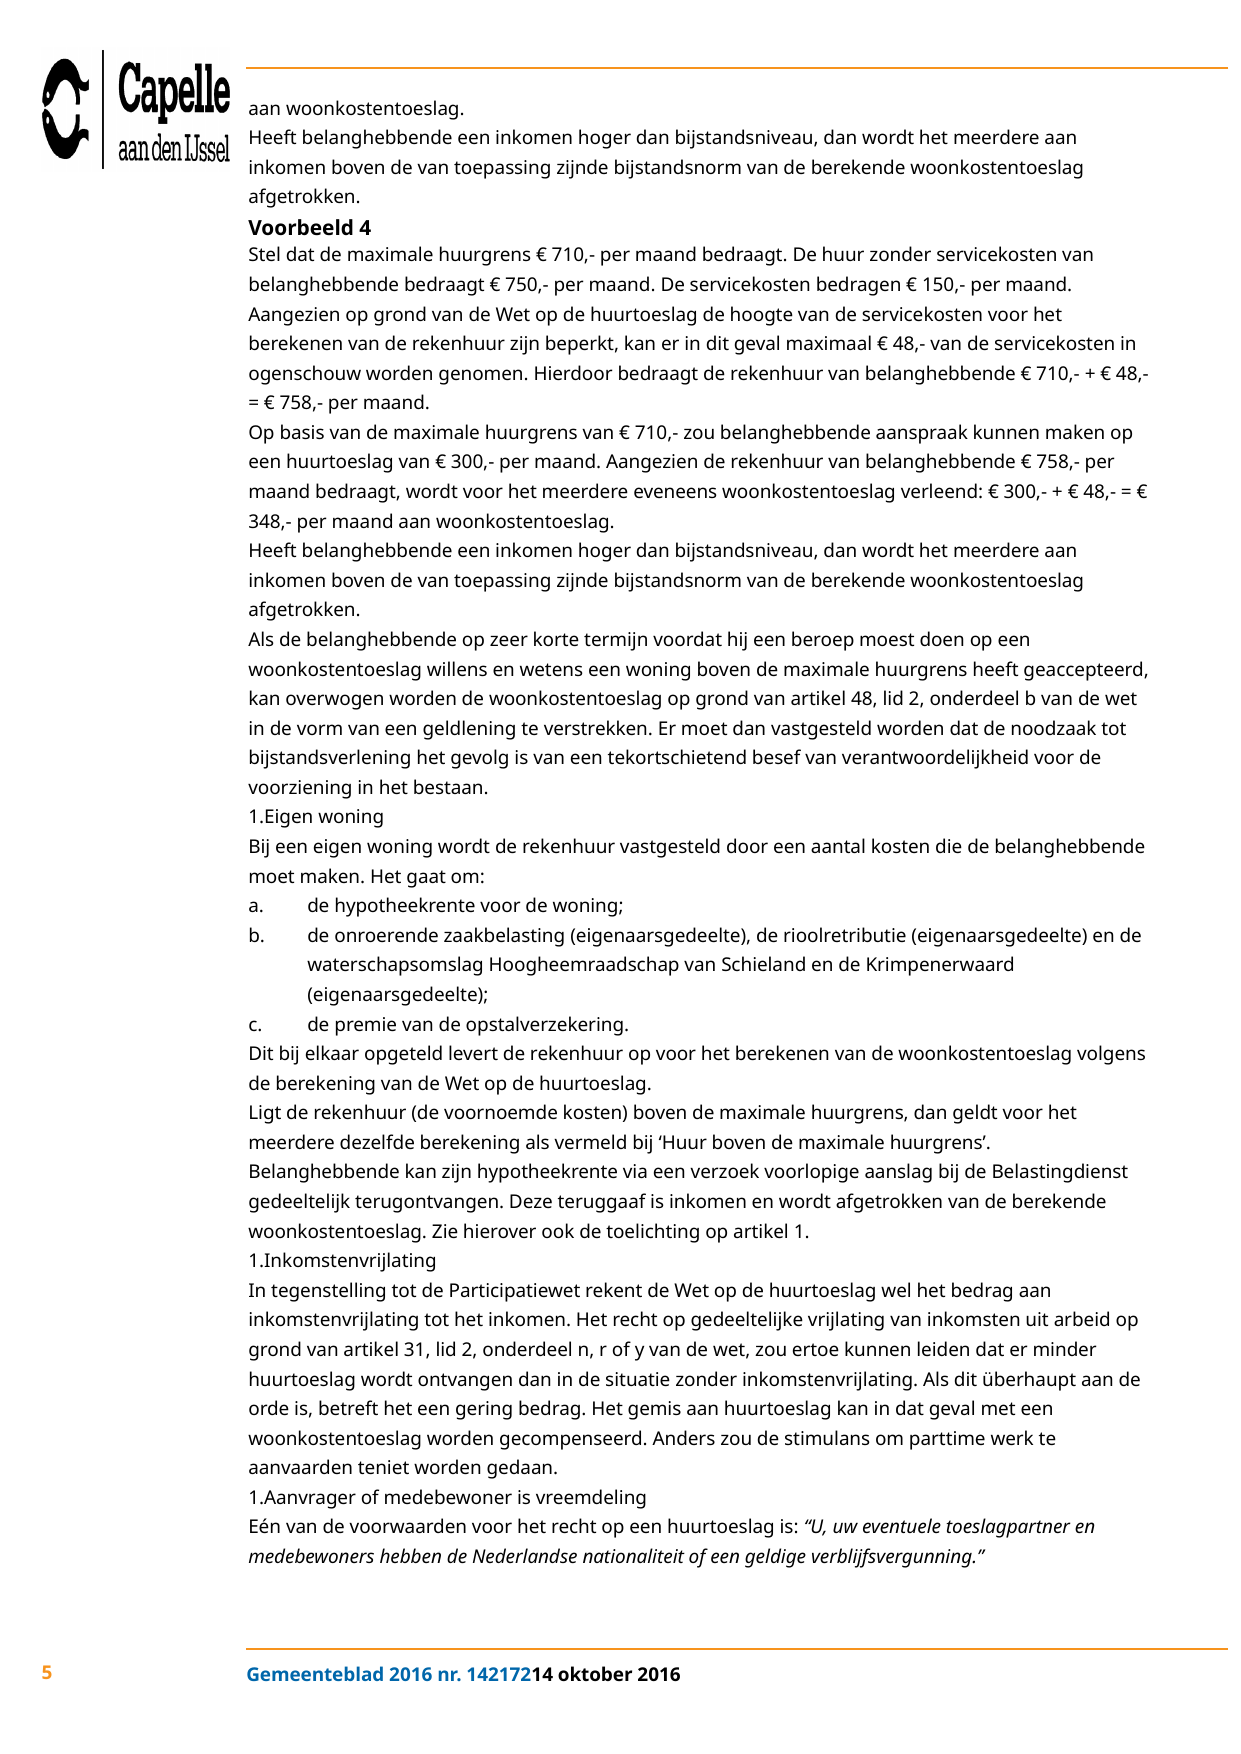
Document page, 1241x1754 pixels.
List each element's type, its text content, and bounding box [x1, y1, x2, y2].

list de premie van de opstalverzekering. [248, 1011, 1152, 1036]
text 1.Inkomstenvrijlating [248, 1247, 1152, 1273]
list de hypotheekrente voor de woning; [248, 892, 1152, 918]
text Voorbeeld 4 [248, 213, 1152, 242]
text Belanghebbende kan zijn hypotheekrente via een verzoek voorlopige aanslag bij de Belastingdienst gedeeltelijk terugontvangen. Deze teruggaaf is inkomen en wordt afgetrokken van de berekende woonkostentoeslag. Zie hierover ook de toelichting op artikel 1. [248, 1159, 1152, 1243]
picture [41, 47, 231, 172]
text Stel dat de maximale huurgrens € 710,- per maand bedraagt. De huur zonder servicekosten van belanghebbende bedraagt € 750,- per maand. De servicekosten bedragen € 150,- per maand. Aangezien op grond van de Wet op de huurtoeslag de hoogte van de servicekosten voor het berekenen van de rekenhuur zijn beperkt, kan er in dit geval maximaal € 48,- van de servicekosten in ogenschouw worden genomen. Hierdoor bedraagt de rekenhuur van belanghebbende € 710,- + € 48,- = € 758,- per maand. [248, 242, 1152, 415]
text Ligt de rekenhuur (de voornoemde kosten) boven de maximale huurgrens, dan geldt voor het meerdere dezelfde berekening als vermeld bij ‘Huur boven de maximale huurgrens’. [248, 1099, 1152, 1155]
text Als de belanghebbende op zeer korte termijn voordat hij een beroep moest doen op een woonkostentoeslag willens en wetens een woning boven de maximale huurgrens heeft geaccepteerd, kan overwogen worden de woonkostentoeslag op grond van artikel 48, lid 2, onderdeel b van de wet in de vorm van een geldlening te verstrekken. Er moet dan vastgesteld worden dat de noodzaak tot bijstandsverlening het gevolg is van een tekortschietend besef van verantwoordelijkheid voor de voorziening in het bestaan. [248, 626, 1152, 800]
text Bij een eigen woning wordt de rekenhuur vastgesteld door een aantal kosten die de belanghebbende moet maken. Het gaat om: [248, 833, 1152, 888]
text Op basis van de maximale huurgrens van € 710,- zou belanghebbende aanspraak kunnen maken op een huurtoeslag van € 300,- per maand. Aangezien de rekenhuur van belanghebbende € 758,- per maand bedraagt, wordt voor het meerdere eveneens woonkostentoeslag verleend: € 300,- + € 48,- = € 348,- per maand aan woonkostentoeslag. [248, 419, 1152, 533]
text Dit bij elkaar opgeteld levert de rekenhuur op voor het berekenen van de woonkostentoeslag volgens de berekening van de Wet op de huurtoeslag. [248, 1040, 1152, 1096]
text 1.Eigen woning [248, 804, 1152, 829]
text In tegenstelling tot de Participatiewet rekent de Wet op de huurtoeslag wel het bedrag aan inkomstenvrijlating tot het inkomen. Het recht op gedeeltelijke vrijlating van inkomsten uit arbeid op grond van artikel 31, lid 2, onderdeel n, r of y van de wet, zou ertoe kunnen leiden dat er minder huurtoeslag wordt ontvangen dan in de situatie zonder inkomstenvrijlating. Als dit überhaupt aan de orde is, betreft het een gering bedrag. Het gemis aan huurtoeslag kan in dat geval met een woonkostentoeslag worden gecompenseerd. Anders zou de stimulans om parttime werk te aanvaarden teniet worden gedaan. [248, 1277, 1152, 1480]
text Heeft belanghebbende een inkomen hoger dan bijstandsniveau, dan wordt het meerdere aan inkomen boven de van toepassing zijnde bijstandsnorm van de berekende woonkostentoeslag afgetrokken. [248, 537, 1152, 622]
text Heeft belanghebbende een inkomen hoger dan bijstandsniveau, dan wordt het meerdere aan inkomen boven de van toepassing zijnde bijstandsnorm van de berekende woonkostentoeslag afgetrokken. [248, 124, 1152, 209]
text Eén van de voorwaarden voor het recht op een huurtoeslag is: “U, uw eventuele toeslagpartner en medebewoners hebben de Nederlandse nationaliteit of een geldige verblijfsvergunning.” [248, 1514, 1152, 1569]
text 1.Aanvrager of medebewoner is vreemdeling [248, 1484, 1152, 1510]
text aan woonkostentoeslag. [248, 95, 1152, 121]
list de onroerende zaakbelasting (eigenaarsgedeelte), de rioolretributie (eigenaarsgedeelte) en de waterschapsomslag Hoogheemraadschap van Schieland en de Krimpenerwaard (eigenaarsgedeelte); [248, 922, 1152, 1007]
